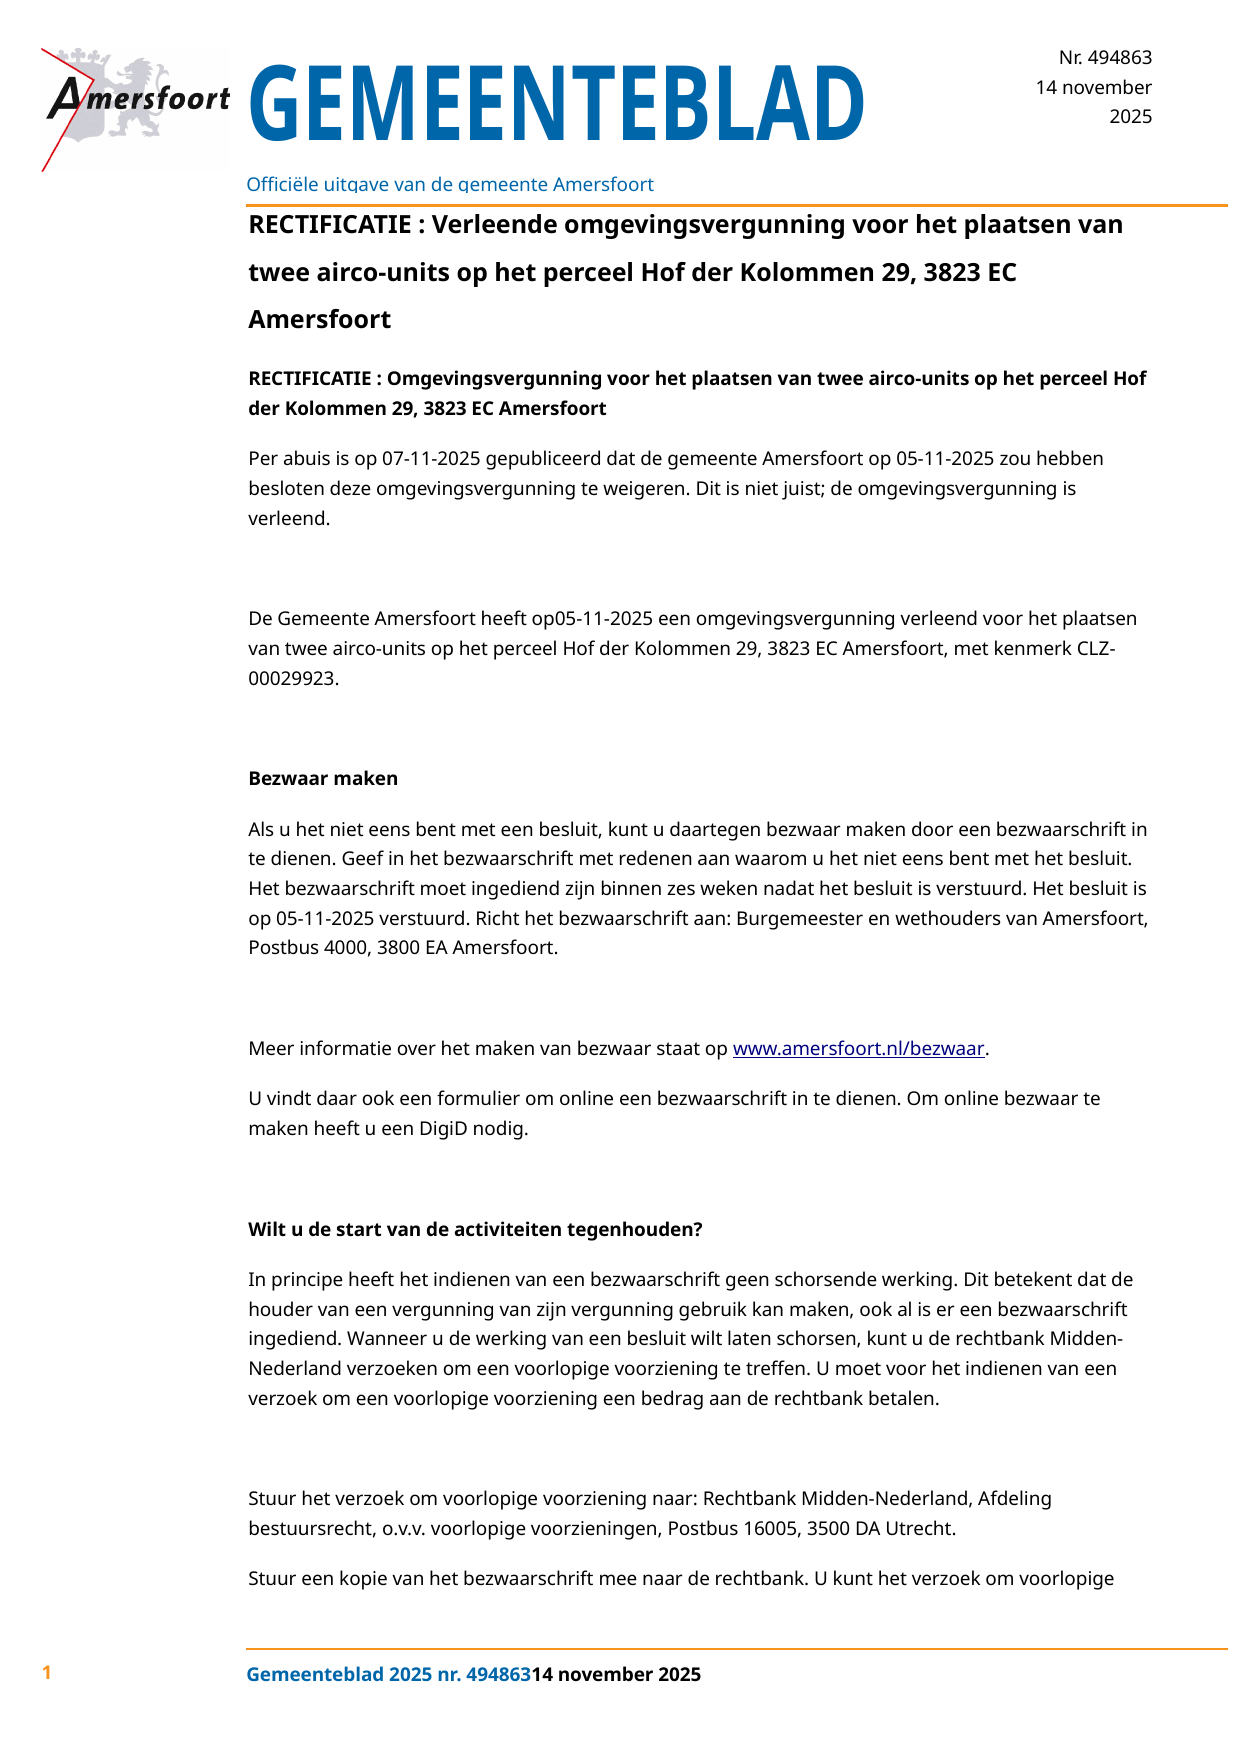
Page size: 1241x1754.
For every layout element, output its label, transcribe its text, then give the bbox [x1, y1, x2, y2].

text Stuur het verzoek om voorlopige voorziening naar: Rechtbank Midden-Nederland, Afdeling bestuursrecht, o.v.v. voorlopige voorzieningen, Postbus 16005, 3500 DA Utrecht. [248, 1486, 1152, 1541]
text U vindt daar ook een formulier om online een bezwaarschrift in te dienen. Om online bezwaar te maken heeft u een DigiD nodig. [248, 1086, 1152, 1141]
text Bezwaar maken [248, 766, 1152, 791]
text Meer informatie over het maken van bezwaar staat op www.amersfoort.nl/bezwaar. [248, 1035, 1152, 1061]
text Stuur een kopie van het bezwaarschrift mee naar de rechtbank. U kunt het verzoek om voorlopige [248, 1566, 1152, 1591]
picture [41, 47, 231, 172]
text Als u het niet eens bent met een besluit, kunt u daartegen bezwaar maken door een bezwaarschrift in te dienen. Geef in het bezwaarschrift met redenen aan waarom u het niet eens bent met het besluit. Het bezwaarschrift moet ingediend zijn binnen zes weken nadat het besluit is verstuurd. Het besluit is op 05-11-2025 verstuurd. Richt het bezwaarschrift aan: Burgemeester en wethouders van Amersfoort, Postbus 4000, 3800 EA Amersfoort. [248, 816, 1152, 960]
text Wilt u de start van de activiteiten tegenhouden? [248, 1216, 1152, 1242]
text In principe heeft het indienen van een bezwaarschrift geen schorsende werking. Dit betekent dat de houder van een vergunning van zijn vergunning gebruik kan maken, ook al is er een bezwaarschrift ingediend. Wanneer u de werking van een besluit wilt laten schorsen, kunt u de rechtbank Midden-Nederland verzoeken om een voorlopige voorziening te treffen. U moet voor het indienen van een verzoek om een voorlopige voorziening een bedrag aan de rechtbank betalen. [248, 1266, 1152, 1410]
text Per abuis is op 07-11-2025 gepubliceerd dat de gemeente Amersfoort op 05-11-2025 zou hebben besloten deze omgevingsvergunning te weigeren. Dit is niet juist; de omgevingsvergunning is verleend. [248, 446, 1152, 530]
text RECTIFICATIE : Verleende omgevingsvergunning voor het plaatsen van twee airco-units op het perceel Hof der Kolommen 29, 3823 EC Amersfoort [248, 207, 1152, 336]
text RECTIFICATIE : Omgevingsvergunning voor het plaatsen van twee airco-units op het perceel Hof der Kolommen 29, 3823 EC Amersfoort [248, 366, 1152, 421]
text De Gemeente Amersfoort heeft op05-11-2025 een omgevingsvergunning verleend voor het plaatsen van twee airco-units op het perceel Hof der Kolommen 29, 3823 EC Amersfoort, met kenmerk CLZ-00029923. [248, 606, 1152, 690]
